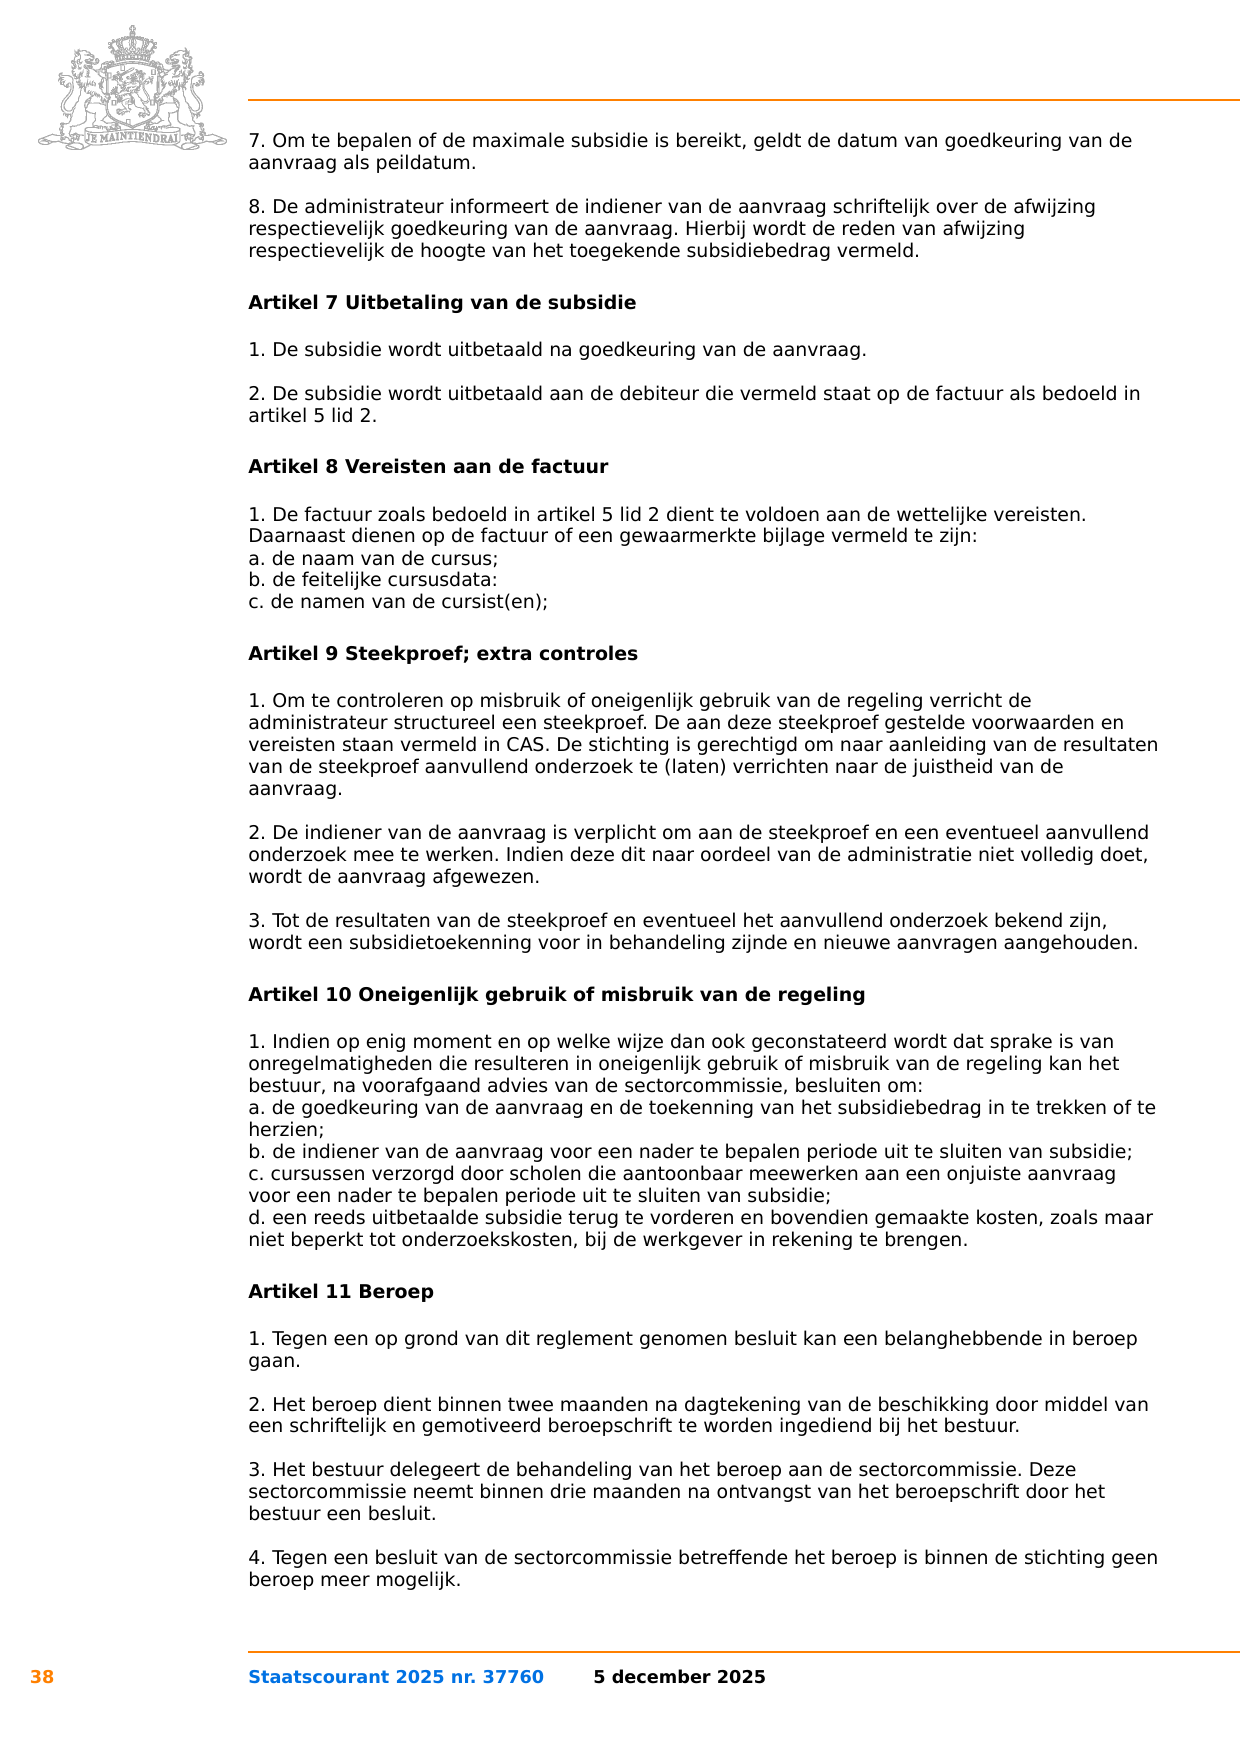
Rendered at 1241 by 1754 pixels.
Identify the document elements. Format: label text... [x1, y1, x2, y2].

text 1. Om te controleren op misbruik of oneigenlijk gebruik van de regeling verricht de administrateur structureel een steekproef. De aan deze steekproef gestelde voorwaarden en vereisten staan vermeld in CAS. De stichting is gerechtigd om naar aanleiding van de resultaten van de steekproef aanvullend onderzoek te (laten) verrichten naar de juistheid van de aanvraag. [248, 690, 1163, 800]
text b. de feitelijke cursusdata: [248, 569, 1163, 591]
text b. de indiener van de aanvraag voor een nader te bepalen periode uit te sluiten van subsidie; [248, 1141, 1163, 1163]
text 8. De administrateur informeert de indiener van de aanvraag schriftelijk over de afwijzing respectievelijk goedkeuring van de aanvraag. Hierbij wordt de reden van afwijzing respectievelijk de hoogte van het toegekende subsidiebedrag vermeld. [248, 196, 1163, 262]
text d. een reeds uitbetaalde subsidie terug te vorderen en bovendien gemaakte kosten, zoals maar niet beperkt tot onderzoekskosten, bij de werkgever in rekening te brengen. [248, 1207, 1163, 1251]
picture [38, 25, 227, 150]
text 3. Het bestuur delegeert de behandeling van het beroep aan de sectorcommissie. Deze sectorcommissie neemt binnen drie maanden na ontvangst van het beroepschrift door het bestuur een besluit. [248, 1459, 1163, 1525]
text c. de namen van de cursist(en); [248, 591, 1163, 613]
text a. de goedkeuring van de aanvraag en de toekenning van het subsidiebedrag in te trekken of te herzien; [248, 1097, 1163, 1141]
text 1. De factuur zoals bedoeld in artikel 5 lid 2 dient te voldoen aan de wettelijke vereisten. [248, 503, 1163, 525]
text 2. De subsidie wordt uitbetaald aan de debiteur die vermeld staat op de factuur als bedoeld in artikel 5 lid 2. [248, 382, 1163, 426]
subtitle Artikel 8 Vereisten aan de factuur [248, 456, 1163, 478]
text 4. Tegen een besluit van de sectorcommissie betreffende het beroep is binnen de stichting geen beroep meer mogelijk. [248, 1547, 1163, 1591]
text 2. De indiener van de aanvraag is verplicht om aan de steekproef en een eventueel aanvullend onderzoek mee te werken. Indien deze dit naar oordeel van de administratie niet volledig doet, wordt de aanvraag afgewezen. [248, 822, 1163, 888]
subtitle Artikel 7 Uitbetaling van de subsidie [248, 292, 1163, 314]
text 3. Tot de resultaten van de steekproef en eventueel het aanvullend onderzoek bekend zijn, wordt een subsidietoekenning voor in behandeling zijnde en nieuwe aanvragen aangehouden. [248, 910, 1163, 954]
text c. cursussen verzorgd door scholen die aantoonbaar meewerken aan een onjuiste aanvraag voor een nader te bepalen periode uit te sluiten van subsidie; [248, 1163, 1163, 1207]
text 2. Het beroep dient binnen twee maanden na dagtekening van de beschikking door middel van een schriftelijk en gemotiveerd beroepschrift te worden ingediend bij het bestuur. [248, 1393, 1163, 1437]
subtitle Artikel 10 Oneigenlijk gebruik of misbruik van de regeling [248, 984, 1163, 1006]
text 1. De subsidie wordt uitbetaald na goedkeuring van de aanvraag. [248, 339, 1163, 361]
subtitle Artikel 9 Steekproef; extra controles [248, 643, 1163, 665]
text 7. Om te bepalen of de maximale subsidie is bereikt, geldt de datum van goedkeuring van de aanvraag als peildatum. [248, 130, 1163, 174]
text Daarnaast dienen op de factuur of een gewaarmerkte bijlage vermeld te zijn: [248, 525, 1163, 547]
text a. de naam van de cursus; [248, 547, 1163, 569]
text 1. Indien op enig moment en op welke wijze dan ook geconstateerd wordt dat sprake is van onregelmatigheden die resulteren in oneigenlijk gebruik of misbruik van de regeling kan het bestuur, na voorafgaand advies van de sectorcommissie, besluiten om: [248, 1031, 1163, 1097]
text 1. Tegen een op grond van dit reglement genomen besluit kan een belanghebbende in beroep gaan. [248, 1328, 1163, 1372]
subtitle Artikel 11 Beroep [248, 1281, 1163, 1303]
